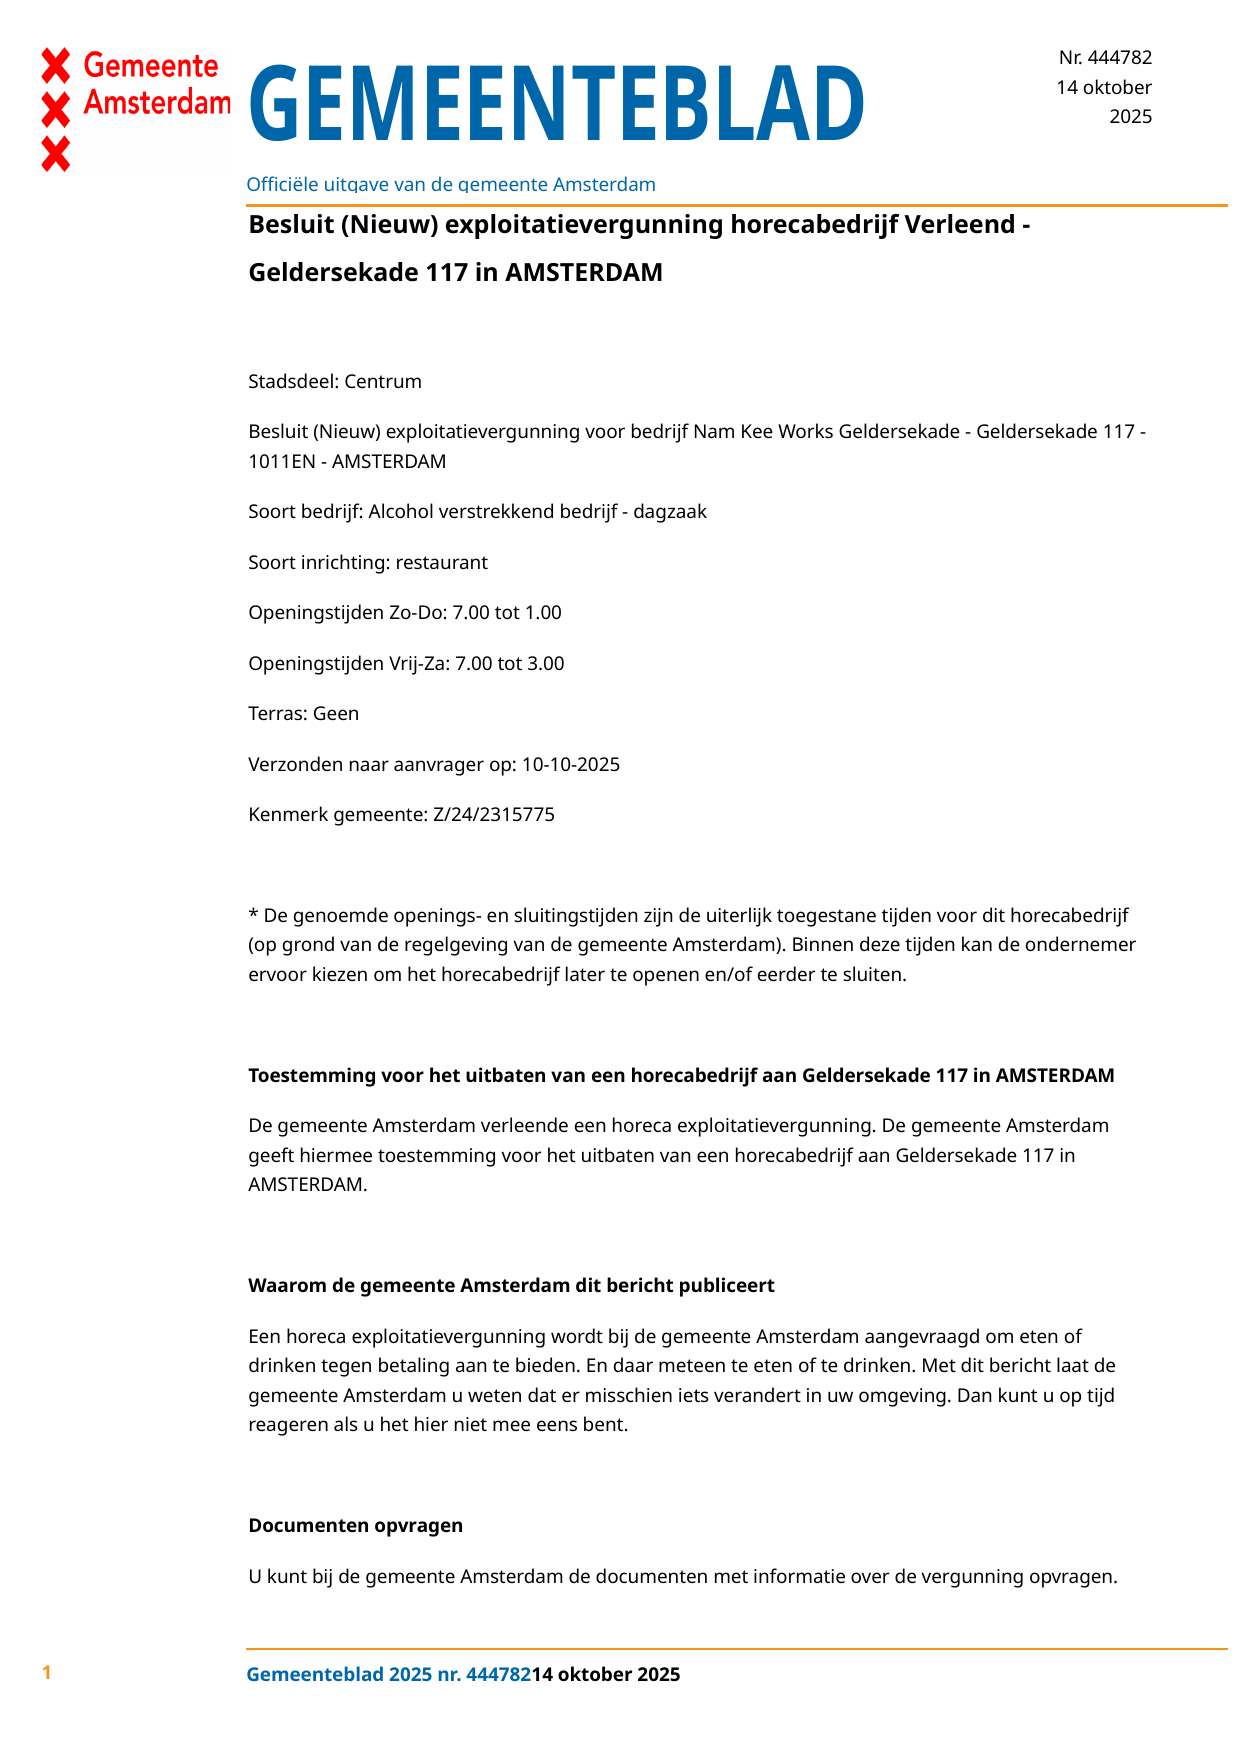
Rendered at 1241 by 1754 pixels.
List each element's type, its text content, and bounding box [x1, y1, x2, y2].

text Soort bedrijf: Alcohol verstrekkend bedrijf - dagzaak [248, 499, 1152, 524]
text Openingstijden Zo-Do: 7.00 tot 1.00 [248, 599, 1152, 625]
text Toestemming voor het uitbaten van een horecabedrijf aan Geldersekade 117 in AMSTERDAM [248, 1062, 1152, 1088]
text De gemeente Amsterdam verleende een horeca exploitatievergunning. De gemeente Amsterdam geeft hiermee toestemming voor het uitbaten van een horecabedrijf aan Geldersekade 117 in AMSTERDAM. [248, 1112, 1152, 1197]
text Kenmerk gemeente: Z/24/2315775 [248, 801, 1152, 827]
text Waarom de gemeente Amsterdam dit bericht publiceert [248, 1272, 1152, 1298]
text Openingstijden Vrij-Za: 7.00 tot 3.00 [248, 650, 1152, 676]
text Documenten opvragen [248, 1512, 1152, 1538]
text * De genoemde openings- en sluitingstijden zijn de uiterlijk toegestane tijden voor dit horecabedrijf (op grond van de regelgeving van de gemeente Amsterdam). Binnen deze tijden kan de ondernemer ervoor kiezen om het horecabedrijf later te openen en/of eerder te sluiten. [248, 902, 1152, 987]
text Stadsdeel: Centrum [248, 368, 1152, 394]
text Een horeca exploitatievergunning wordt bij de gemeente Amsterdam aangevraagd om eten of drinken tegen betaling aan te bieden. En daar meteen te eten of te drinken. Met dit bericht laat de gemeente Amsterdam u weten dat er misschien iets verandert in uw omgeving. Dan kunt u op tijd reageren als u het hier niet mee eens bent. [248, 1323, 1152, 1437]
text Verzonden naar aanvrager op: 10-10-2025 [248, 751, 1152, 777]
text Besluit (Nieuw) exploitatievergunning voor bedrijf Nam Kee Works Geldersekade - Geldersekade 117 - 1011EN - AMSTERDAM [248, 419, 1152, 474]
picture [41, 47, 231, 172]
text Terras: Geen [248, 700, 1152, 726]
text Soort inrichting: restaurant [248, 549, 1152, 575]
text Besluit (Nieuw) exploitatievergunning horecabedrijf Verleend - Geldersekade 117 in AMSTERDAM [248, 207, 1152, 288]
text U kunt bij de gemeente Amsterdam de documenten met informatie over de vergunning opvragen. [248, 1563, 1152, 1589]
